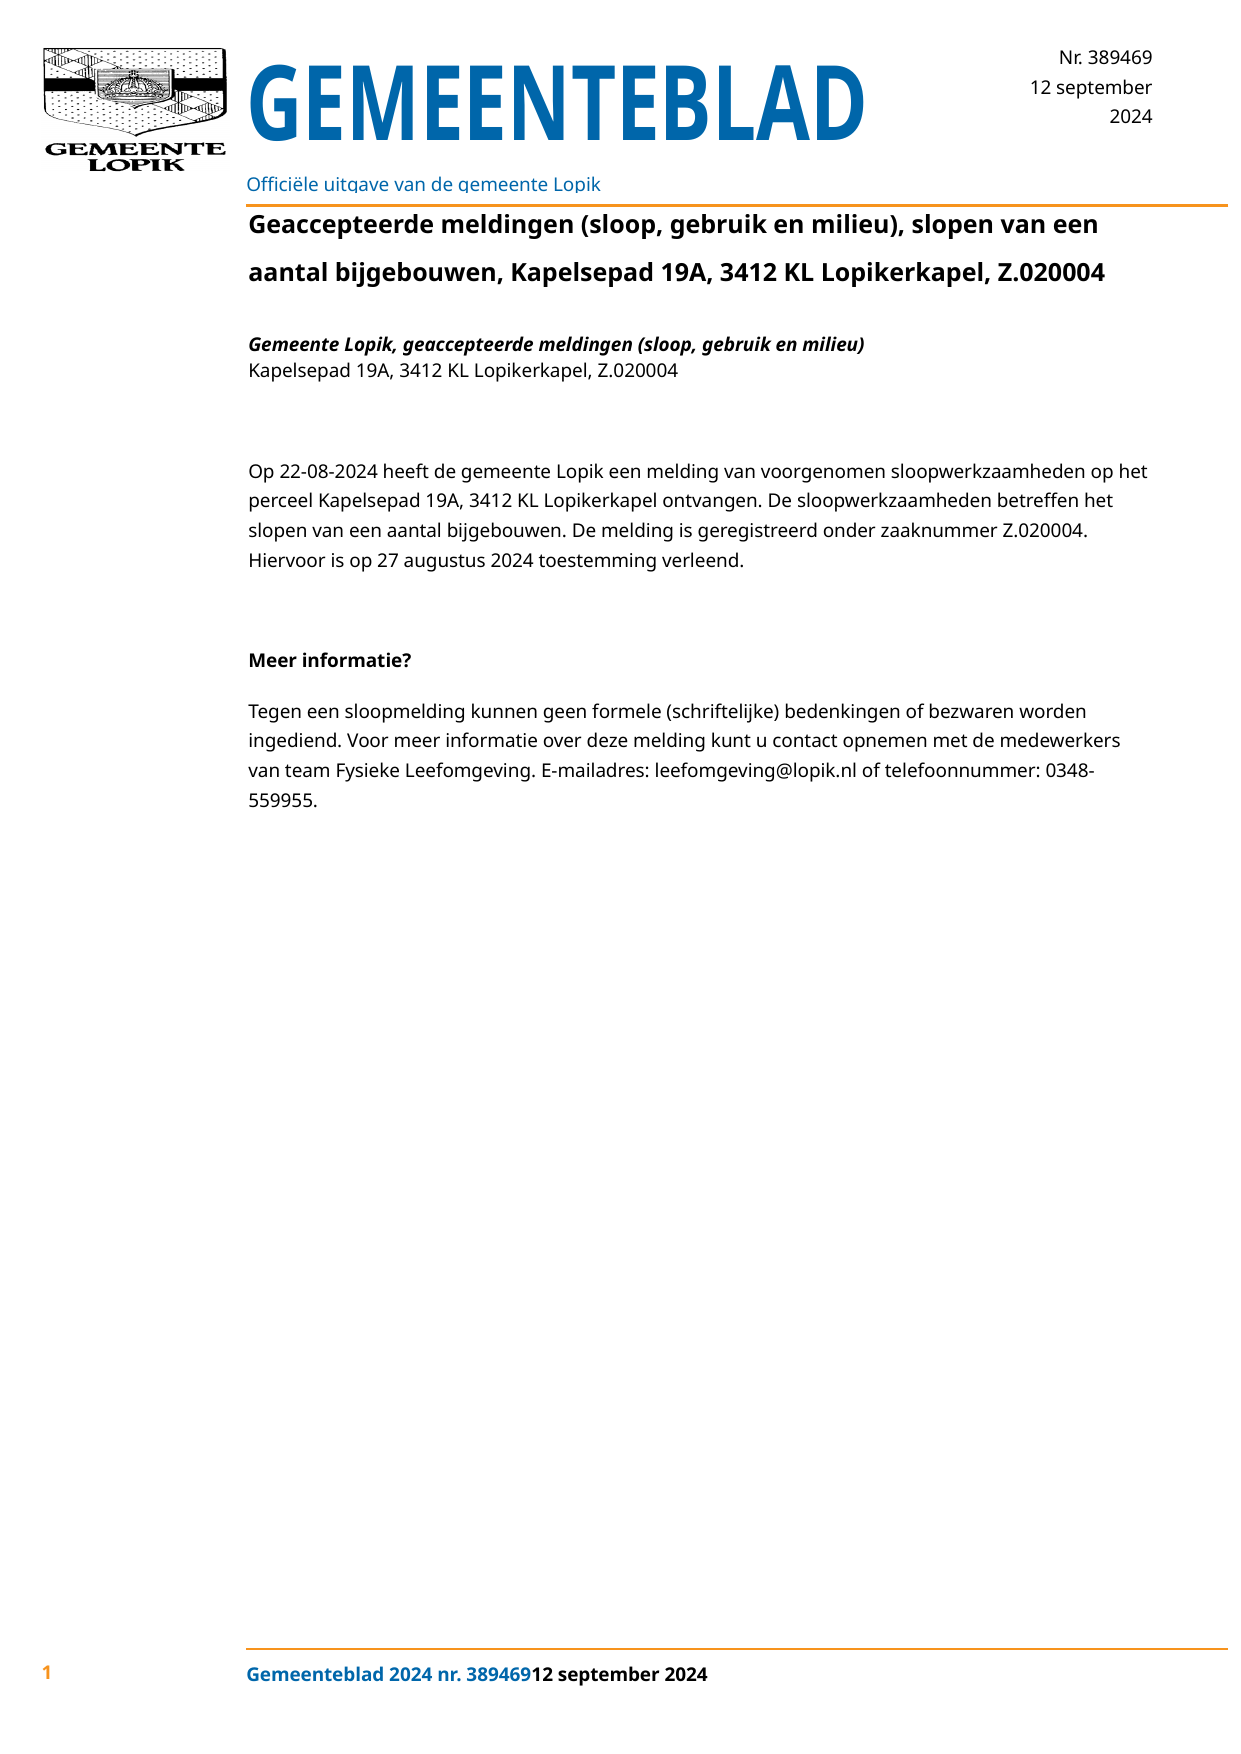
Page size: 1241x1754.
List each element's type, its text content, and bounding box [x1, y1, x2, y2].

text Tegen een sloopmelding kunnen geen formele (schriftelijke) bedenkingen of bezwaren worden ingediend. Voor meer informatie over deze melding kunt u contact opnemen met de medewerkers van team Fysieke Leefomgeving. E-mailadres: leefomgeving@lopik.nl of telefoonnummer: 0348-559955. [248, 698, 1152, 812]
text Op 22-08-2024 heeft de gemeente Lopik een melding van voorgenomen sloopwerkzaamheden op het perceel Kapelsepad 19A, 3412 KL Lopikerkapel ontvangen. De sloopwerkzaamheden betreffen het slopen van een aantal bijgebouwen. De melding is geregistreerd onder zaaknummer Z.020004. Hiervoor is op 27 augustus 2024 toestemming verleend. [248, 458, 1152, 572]
text Gemeente Lopik, geaccepteerde meldingen (sloop, gebruik en milieu) [248, 331, 1152, 357]
text Geaccepteerde meldingen (sloop, gebruik en milieu), slopen van een aantal bijgebouwen, Kapelsepad 19A, 3412 KL Lopikerkapel, Z.020004 [248, 207, 1152, 288]
text Meer informatie? [248, 648, 1152, 673]
text Kapelsepad 19A, 3412 KL Lopikerkapel, Z.020004 [248, 357, 1152, 383]
picture [41, 47, 231, 172]
